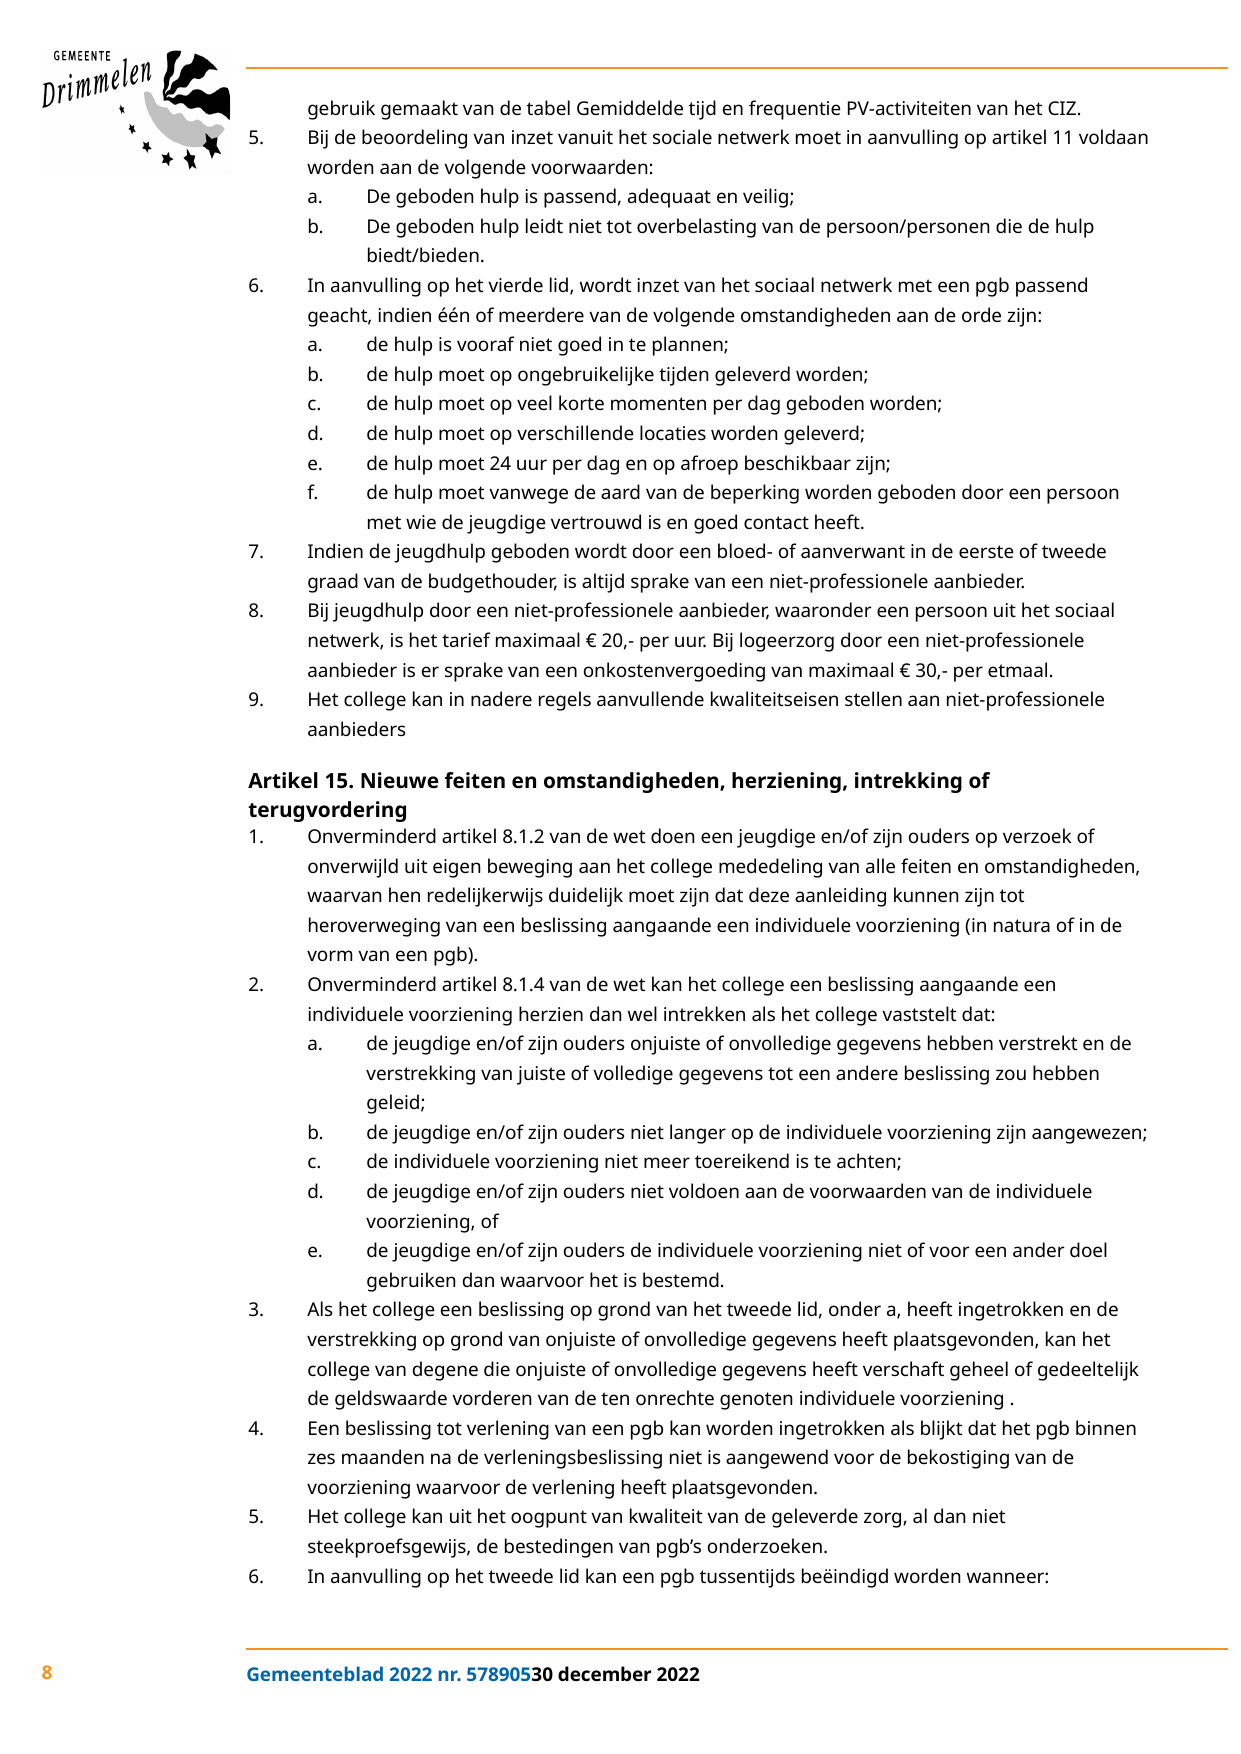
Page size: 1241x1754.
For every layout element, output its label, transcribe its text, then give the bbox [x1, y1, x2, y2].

list De geboden hulp is passend, adequaat en veilig; [307, 183, 1152, 209]
text Artikel 15. Nieuwe feiten en omstandigheden, herziening, intrekking of terugvordering [248, 766, 1152, 823]
list In aanvulling op het vierde lid, wordt inzet van het sociaal netwerk met een pgb passend geacht, indien één of meerdere van de volgende omstandigheden aan de orde zijn: [248, 272, 1152, 328]
list Onverminderd artikel 8.1.2 van de wet doen een jeugdige en/of zijn ouders op verzoek of onverwijld uit eigen beweging aan het college mededeling van alle feiten en omstandigheden, waarvan hen redelijkerwijs duidelijk moet zijn dat deze aanleiding kunnen zijn tot heroverweging van een beslissing aangaande een individuele voorziening (in natura of in de vorm van een pgb). [248, 823, 1152, 967]
list de jeugdige en/of zijn ouders de individuele voorziening niet of voor een ander doel gebruiken dan waarvoor het is bestemd. [307, 1237, 1152, 1293]
list de hulp moet vanwege de aard van de beperking worden geboden door een persoon met wie de jeugdige vertrouwd is en goed contact heeft. [307, 479, 1152, 535]
list de jeugdige en/of zijn ouders onjuiste of onvolledige gegevens hebben verstrekt en de verstrekking van juiste of volledige gegevens tot een andere beslissing zou hebben geleid; [307, 1030, 1152, 1115]
list Als het college een beslissing op grond van het tweede lid, onder a, heeft ingetrokken en de verstrekking op grond van onjuiste of onvolledige gegevens heeft plaatsgevonden, kan het college van degene die onjuiste of onvolledige gegevens heeft verschaft geheel of gedeeltelijk de geldswaarde vorderen van de ten onrechte genoten individuele voorziening . [248, 1297, 1152, 1411]
list de hulp moet op ongebruikelijke tijden geleverd worden; [307, 361, 1152, 387]
list de hulp moet 24 uur per dag en op afroep beschikbaar zijn; [307, 450, 1152, 476]
list Onverminderd artikel 8.1.4 van de wet kan het college een beslissing aangaande een individuele voorziening herzien dan wel intrekken als het college vaststelt dat: [248, 971, 1152, 1027]
picture [41, 47, 231, 172]
list Het college kan in nadere regels aanvullende kwaliteitseisen stellen aan niet-professionele aanbieders [248, 686, 1152, 742]
list Het college kan uit het oogpunt van kwaliteit van de geleverde zorg, al dan niet steekproefsgewijs, de bestedingen van pgb’s onderzoeken. [248, 1504, 1152, 1559]
list Bij jeugdhulp door een niet-professionele aanbieder, waaronder een persoon uit het sociaal netwerk, is het tarief maximaal € 20,- per uur. Bij logeerzorg door een niet-professionele aanbieder is er sprake van een onkostenvergoeding van maximaal € 30,- per etmaal. [248, 598, 1152, 683]
list de individuele voorziening niet meer toereikend is te achten; [307, 1149, 1152, 1174]
list Bij de beoordeling van inzet vanuit het sociale netwerk moet in aanvulling op artikel 11 voldaan worden aan de volgende voorwaarden: [248, 124, 1152, 180]
list gebruik gemaakt van de tabel Gemiddelde tijd en frequentie PV-activiteiten van het CIZ. [248, 95, 1152, 121]
list de jeugdige en/of zijn ouders niet langer op de individuele voorziening zijn aangewezen; [307, 1119, 1152, 1145]
list Een beslissing tot verlening van een pgb kan worden ingetrokken als blijkt dat het pgb binnen zes maanden na de verleningsbeslissing niet is aangewend voor de bekostiging van de voorziening waarvoor de verlening heeft plaatsgevonden. [248, 1415, 1152, 1500]
list de hulp is vooraf niet goed in te plannen; [307, 331, 1152, 357]
list In aanvulling op het tweede lid kan een pgb tussentijds beëindigd worden wanneer: [248, 1563, 1152, 1589]
list De geboden hulp leidt niet tot overbelasting van de persoon/personen die de hulp biedt/bieden. [307, 213, 1152, 268]
list de jeugdige en/of zijn ouders niet voldoen aan de voorwaarden van de individuele voorziening, of [307, 1178, 1152, 1234]
list Indien de jeugdhulp geboden wordt door een bloed- of aanverwant in de eerste of tweede graad van de budgethouder, is altijd sprake van een niet-professionele aanbieder. [248, 538, 1152, 594]
list de hulp moet op veel korte momenten per dag geboden worden; [307, 391, 1152, 416]
list de hulp moet op verschillende locaties worden geleverd; [307, 420, 1152, 446]
